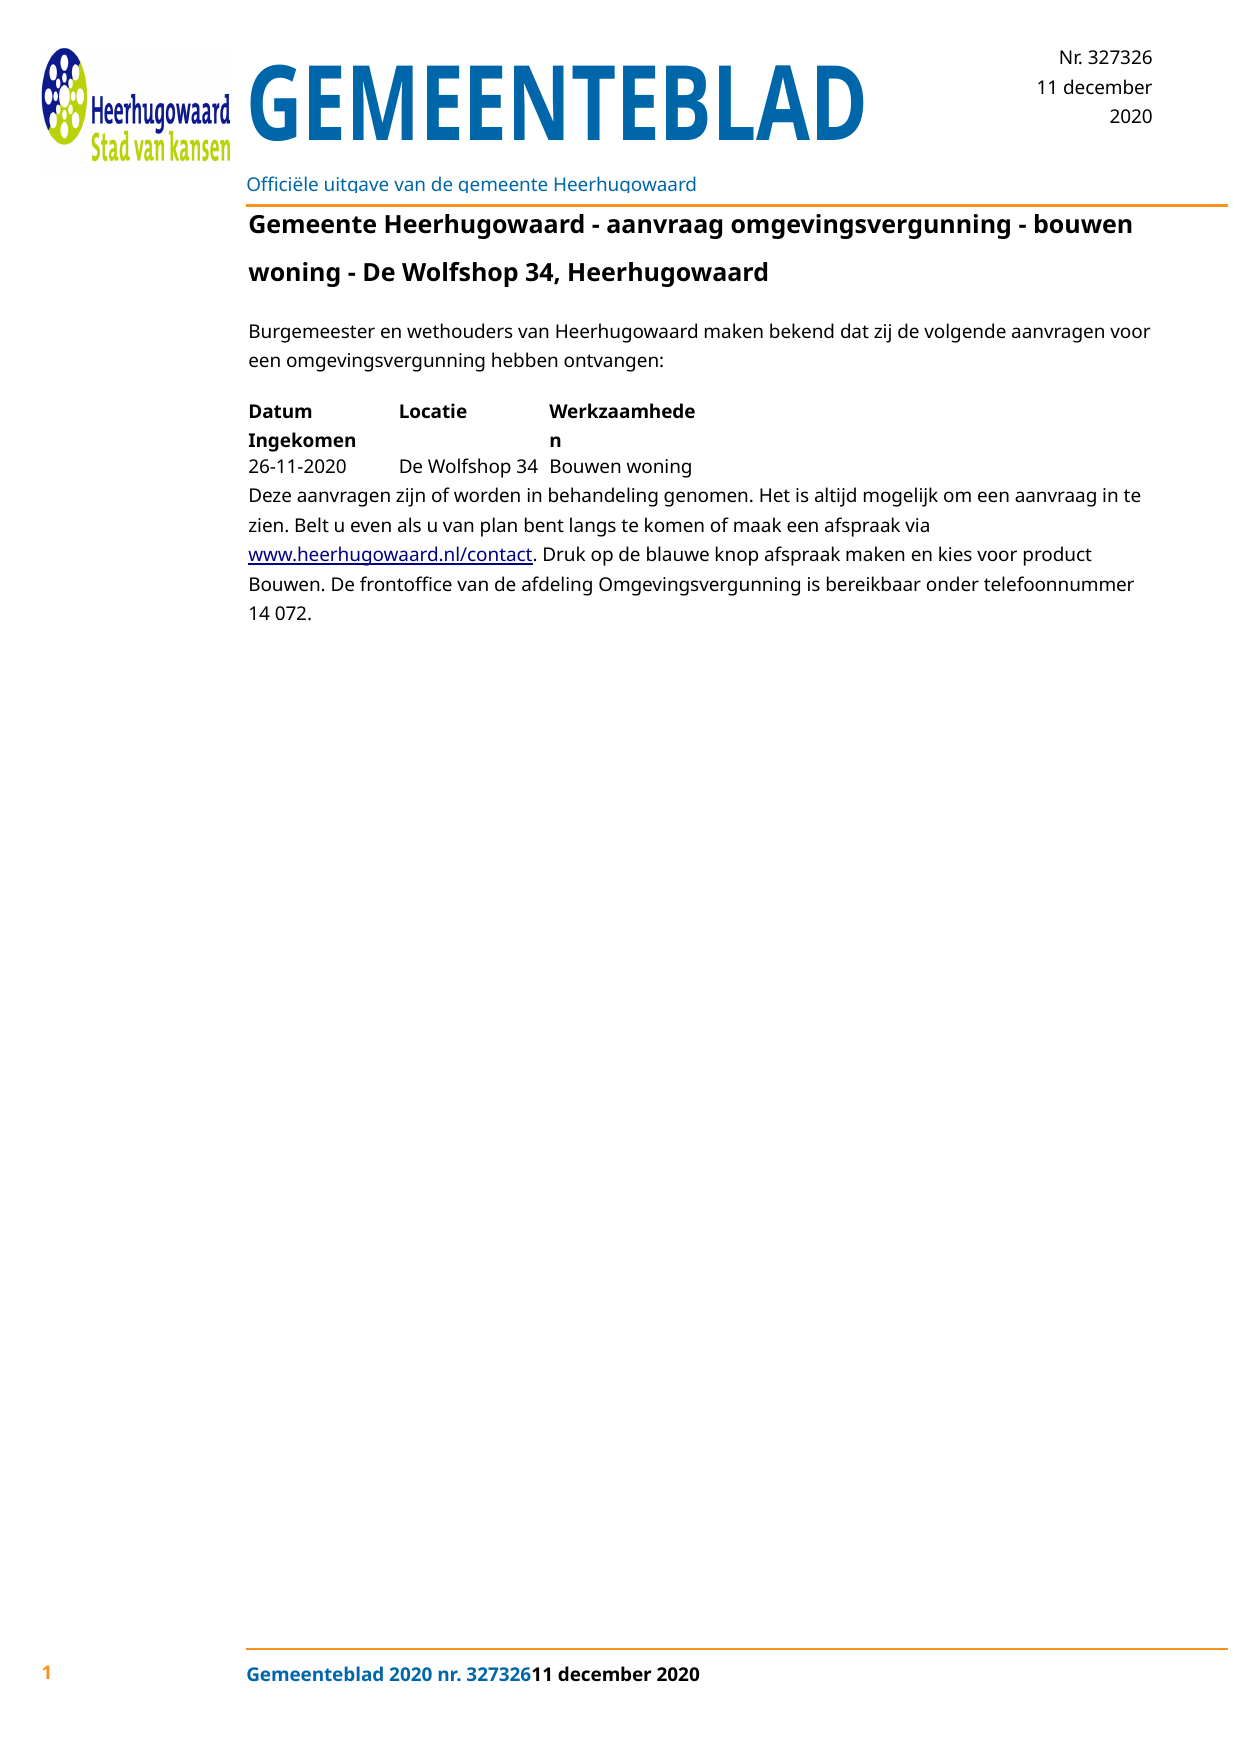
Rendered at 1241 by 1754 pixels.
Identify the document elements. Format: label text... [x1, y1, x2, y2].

table_header Werkzaamheden [549, 398, 700, 453]
table_header Datum Ingekomen [248, 398, 398, 453]
table_cell De Wolfshop 34 [399, 453, 549, 479]
table_cell 26-11-2020 [248, 453, 398, 479]
text Gemeente Heerhugowaard - aanvraag omgevingsvergunning - bouwen woning - De Wolfshop 34, Heerhugowaard [248, 207, 1152, 288]
text Deze aanvragen zijn of worden in behandeling genomen. Het is altijd mogelijk om een aanvraag in te zien. Belt u even als u van plan bent langs te komen of maak een afspraak via www.heerhugowaard.nl/contact. Druk op de blauwe knop afspraak maken en kies voor product Bouwen. De frontoffice van de afdeling Omgevingsvergunning is bereikbaar onder telefoonnummer 14 072. [248, 482, 1152, 626]
table_cell Bouwen woning [549, 453, 700, 479]
picture [41, 47, 231, 172]
text Burgemeester en wethouders van Heerhugowaard maken bekend dat zij de volgende aanvragen voor een omgevingsvergunning hebben ontvangen: [248, 318, 1152, 373]
table_header Locatie [399, 398, 549, 453]
